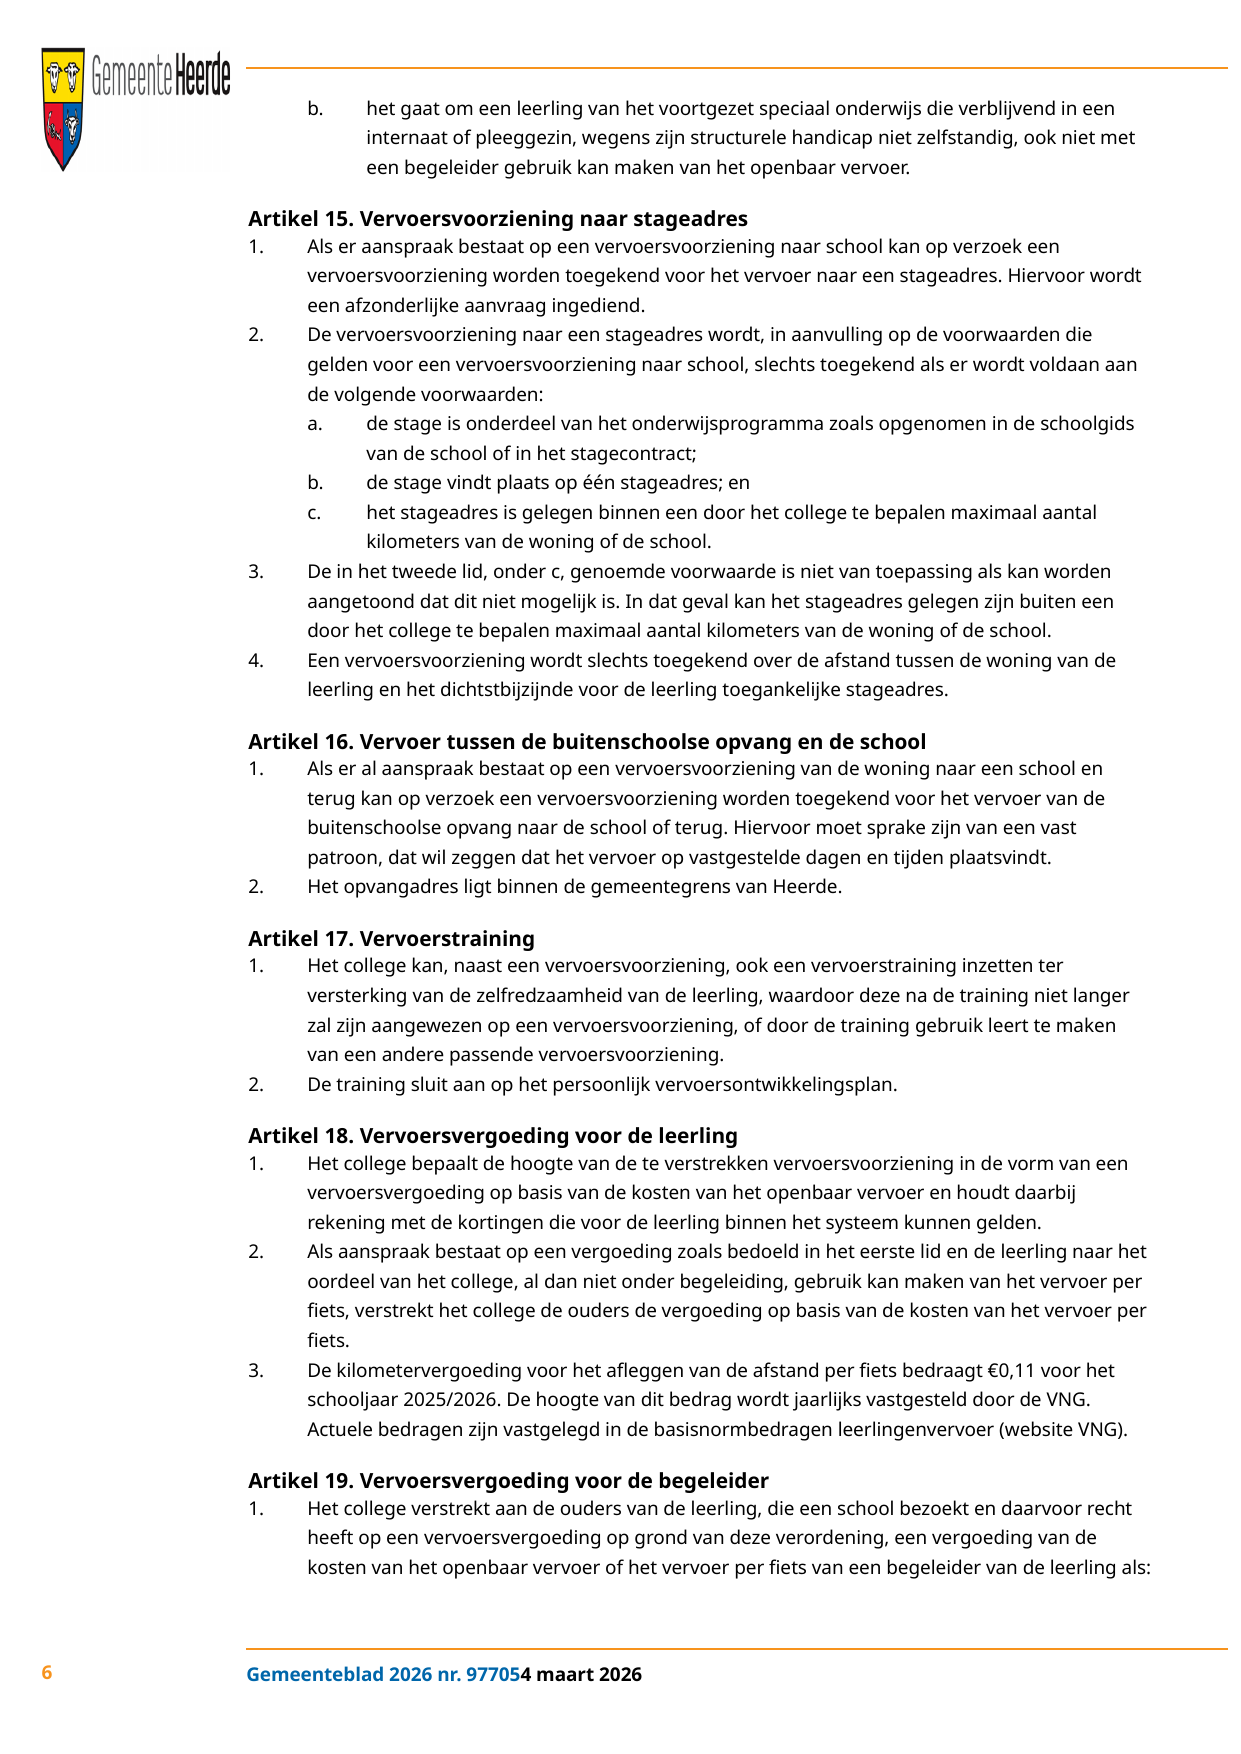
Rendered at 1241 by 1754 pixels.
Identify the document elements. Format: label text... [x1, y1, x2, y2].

list De training sluit aan op het persoonlijk vervoersontwikkelingsplan. [248, 1071, 1152, 1097]
list Een vervoersvoorziening wordt slechts toegekend over de afstand tussen de woning van de leerling en het dichtstbijzijnde voor de leerling toegankelijke stageadres. [248, 647, 1152, 702]
list het stageadres is gelegen binnen een door het college te bepalen maximaal aantal kilometers van de woning of de school. [307, 499, 1152, 554]
list Het opvangadres ligt binnen de gemeentegrens van Heerde. [248, 874, 1152, 899]
list Als er al aanspraak bestaat op een vervoersvoorziening van de woning naar een school en terug kan op verzoek een vervoersvoorziening worden toegekend voor het vervoer van de buitenschoolse opvang naar de school of terug. Hiervoor moet sprake zijn van een vast patroon, dat wil zeggen dat het vervoer op vastgestelde dagen en tijden plaatsvindt. [248, 755, 1152, 870]
list Het college kan, naast een vervoersvoorziening, ook een vervoerstraining inzetten ter versterking van de zelfredzaamheid van de leerling, waardoor deze na de training niet langer zal zijn aangewezen op een vervoersvoorziening, of door de training gebruik leert te maken van een andere passende vervoersvoorziening. [248, 953, 1152, 1067]
list Als er aanspraak bestaat op een vervoersvoorziening naar school kan op verzoek een vervoersvoorziening worden toegekend voor het vervoer naar een stageadres. Hiervoor wordt een afzonderlijke aanvraag ingediend. [248, 233, 1152, 318]
text Artikel 17. Vervoerstraining [248, 924, 1152, 953]
list De kilometervergoeding voor het afleggen van de afstand per fiets bedraagt €0,11 voor het schooljaar 2025/2026. De hoogte van dit bedrag wordt jaarlijks vastgesteld door de VNG. Actuele bedragen zijn vastgelegd in de basisnormbedragen leerlingenvervoer (website VNG). [248, 1357, 1152, 1442]
list de stage is onderdeel van het onderwijsprogramma zoals opgenomen in de schoolgids van de school of in het stagecontract; [307, 410, 1152, 466]
text Artikel 19. Vervoersvergoeding voor de begeleider [248, 1466, 1152, 1495]
text Artikel 16. Vervoer tussen de buitenschoolse opvang en de school [248, 727, 1152, 755]
picture [41, 47, 231, 172]
text Artikel 15. Vervoersvoorziening naar stageadres [248, 204, 1152, 233]
list Als aanspraak bestaat op een vergoeding zoals bedoeld in het eerste lid en de leerling naar het oordeel van het college, al dan niet onder begeleiding, gebruik kan maken van het vervoer per fiets, verstrekt het college de ouders de vergoeding op basis van de kosten van het vervoer per fiets. [248, 1238, 1152, 1353]
list de stage vindt plaats op één stageadres; en [307, 469, 1152, 495]
list De in het tweede lid, onder c, genoemde voorwaarde is niet van toepassing als kan worden aangetoond dat dit niet mogelijk is. In dat geval kan het stageadres gelegen zijn buiten een door het college te bepalen maximaal aantal kilometers van de woning of de school. [248, 558, 1152, 643]
list De vervoersvoorziening naar een stageadres wordt, in aanvulling op de voorwaarden die gelden voor een vervoersvoorziening naar school, slechts toegekend als er wordt voldaan aan de volgende voorwaarden: [248, 322, 1152, 406]
list Het college bepaalt de hoogte van de te verstrekken vervoersvoorziening in de vorm van een vervoersvergoeding op basis van de kosten van het openbaar vervoer en houdt daarbij rekening met de kortingen die voor de leerling binnen het systeem kunnen gelden. [248, 1150, 1152, 1235]
list het gaat om een leerling van het voortgezet speciaal onderwijs die verblijvend in een internaat of pleeggezin, wegens zijn structurele handicap niet zelfstandig, ook niet met een begeleider gebruik kan maken van het openbaar vervoer. [307, 95, 1152, 180]
list Het college verstrekt aan de ouders van de leerling, die een school bezoekt en daarvoor recht heeft op een vervoersvergoeding op grond van deze verordening, een vergoeding van de kosten van het openbaar vervoer of het vervoer per fiets van een begeleider van de leerling als: [248, 1495, 1152, 1580]
text Artikel 18. Vervoersvergoeding voor de leerling [248, 1121, 1152, 1150]
